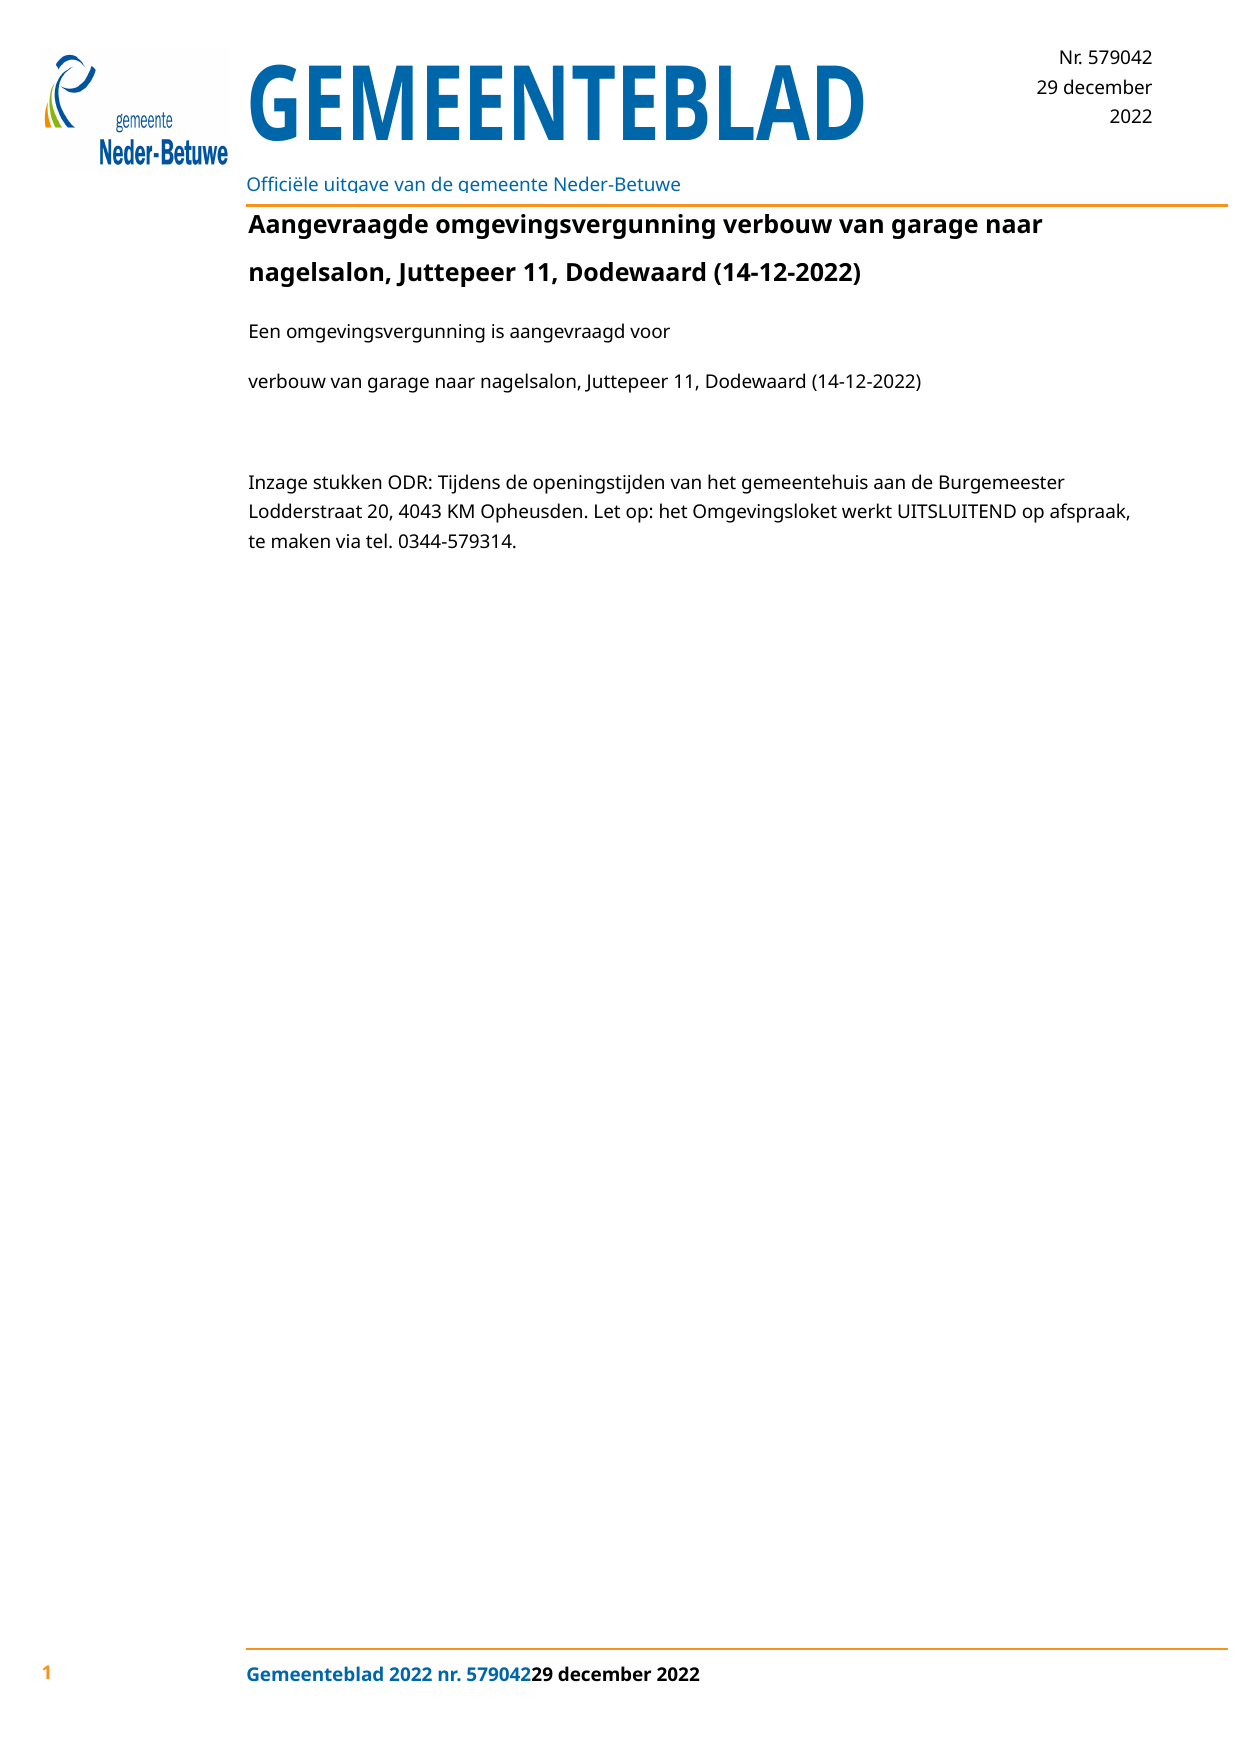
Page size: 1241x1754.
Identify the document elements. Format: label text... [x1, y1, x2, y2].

picture [41, 47, 231, 172]
text Aangevraagde omgevingsvergunning verbouw van garage naar nagelsalon, Juttepeer 11, Dodewaard (14-12-2022) [248, 207, 1152, 288]
text verbouw van garage naar nagelsalon, Juttepeer 11, Dodewaard (14-12-2022) [248, 368, 1152, 394]
text Een omgevingsvergunning is aangevraagd voor [248, 318, 1152, 344]
text Inzage stukken ODR: Tijdens de openingstijden van het gemeentehuis aan de Burgemeester Lodderstraat 20, 4043 KM Opheusden. Let op: het Omgevingsloket werkt UITSLUITEND op afspraak, te maken via tel. 0344-579314. [248, 469, 1152, 554]
